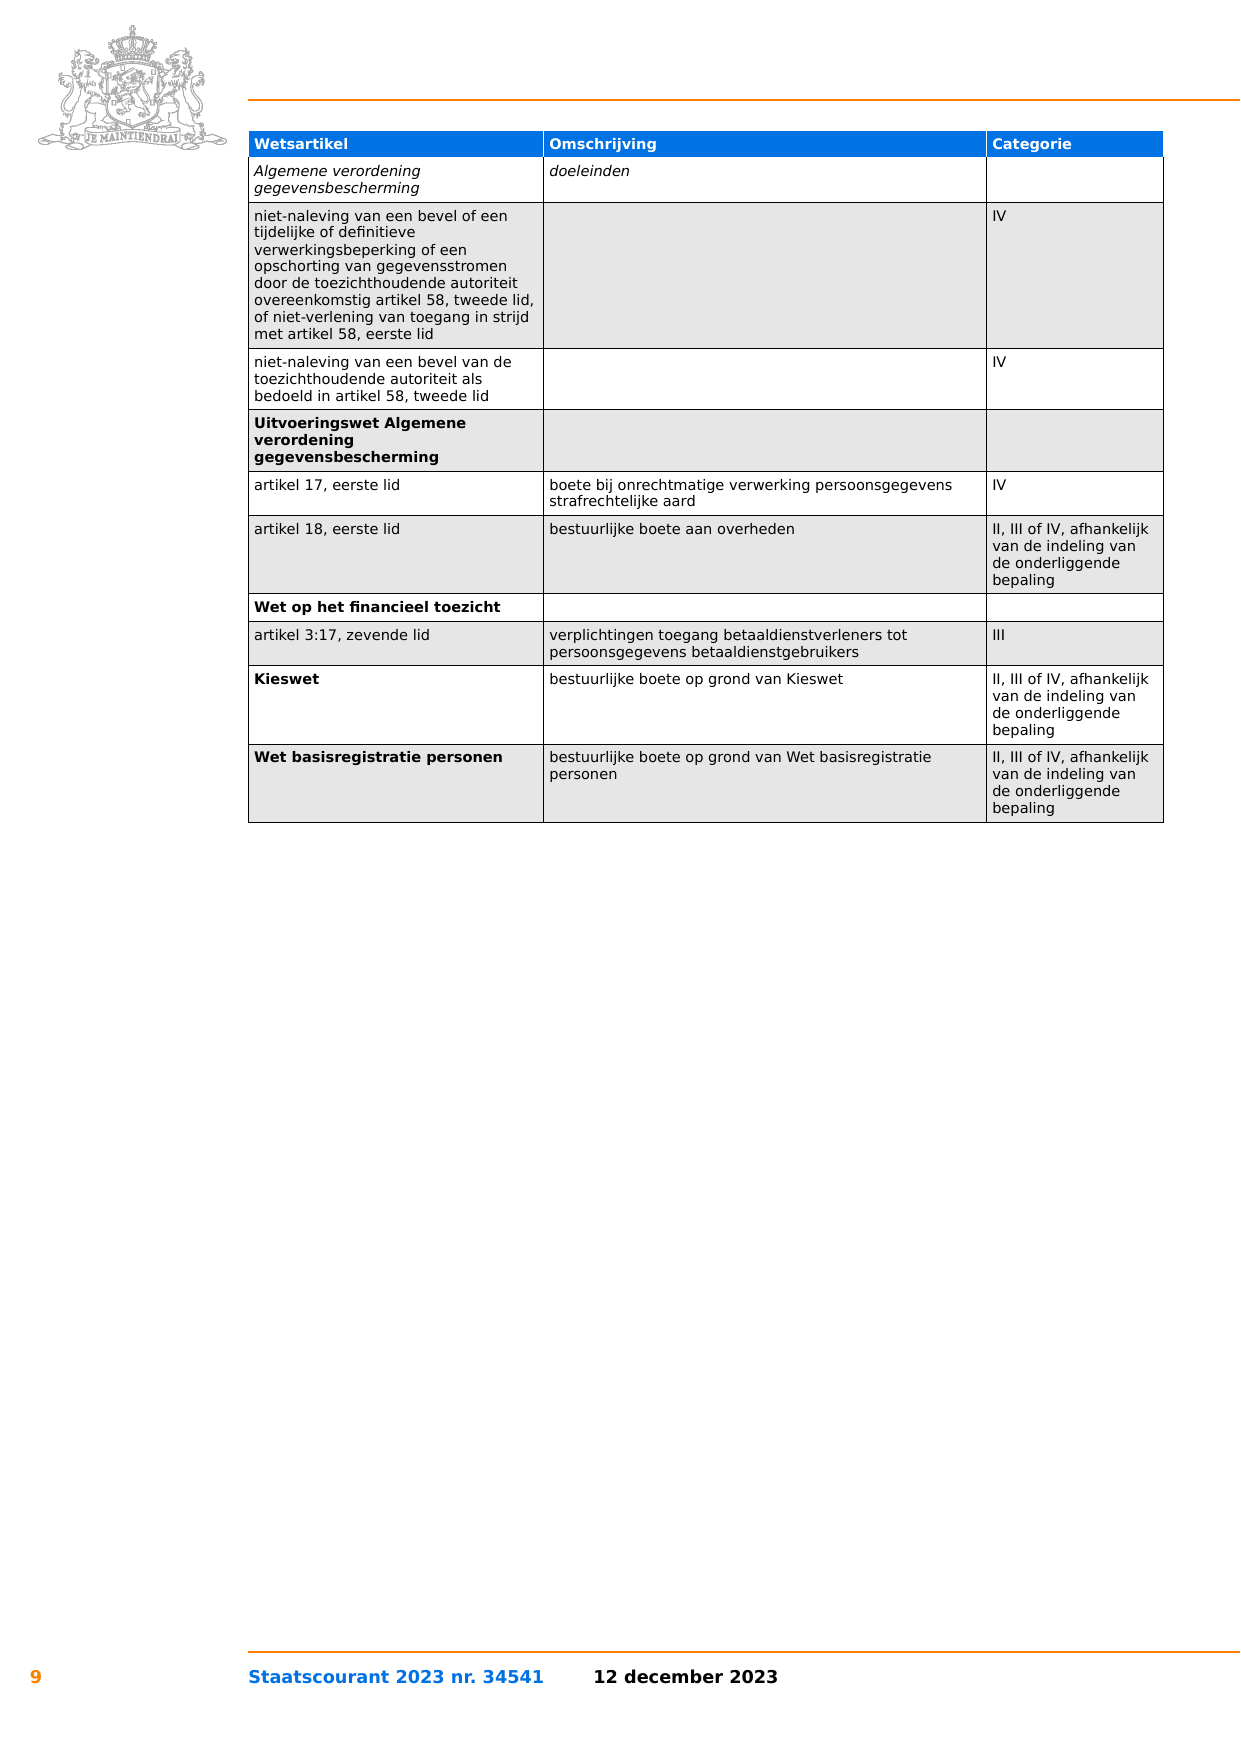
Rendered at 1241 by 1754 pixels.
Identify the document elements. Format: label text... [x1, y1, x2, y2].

table_cell III [987, 622, 1163, 665]
picture [38, 25, 227, 150]
table_cell doeleinden [544, 158, 986, 202]
table_cell [987, 594, 1163, 621]
table_cell [987, 410, 1163, 471]
table_cell Wet op het financieel toezicht [249, 594, 543, 621]
table_cell artikel 18, eerste lid [249, 516, 543, 593]
table_cell verplichtingen toegang betaaldienstverleners tot persoonsgegevens betaaldienstgebruikers [544, 622, 986, 665]
table_cell Kieswet [249, 666, 543, 743]
table_cell [544, 594, 986, 621]
table_cell bestuurlijke boete op grond van Wet basisregistratie personen [544, 745, 986, 822]
table_cell bestuurlijke boete op grond van Kieswet [544, 666, 986, 743]
table_cell [544, 203, 986, 348]
table_cell II, III of IV, afhankelijk van de indeling van de onderliggende bepaling [987, 516, 1163, 593]
table_cell IV [987, 349, 1163, 409]
table_cell [544, 410, 986, 471]
table_cell Algemene verordening gegevensbescherming [249, 158, 543, 202]
table_cell [544, 349, 986, 409]
table_header Wetsartikel [249, 131, 543, 157]
table_cell artikel 3:17, zevende lid [249, 622, 543, 665]
table_cell boete bij onrechtmatige verwerking persoonsgegevens strafrechtelijke aard [544, 472, 986, 515]
table_cell Wet basisregistratie personen [249, 745, 543, 822]
table_cell II, III of IV, afhankelijk van de indeling van de onderliggende bepaling [987, 666, 1163, 743]
table_cell artikel 17, eerste lid [249, 472, 543, 515]
table_header Categorie [987, 131, 1163, 157]
table_cell IV [987, 203, 1163, 348]
table_cell niet-naleving van een bevel of een tijdelijke of definitieve verwerkingsbeperking of een opschorting van gegevensstromen door de toezichthoudende autoriteit overeenkomstig artikel 58, tweede lid, of niet-verlening van toegang in strijd met artikel 58, eerste lid [249, 203, 543, 348]
table_cell [987, 158, 1163, 202]
table_cell Uitvoeringswet Algemene verordening gegevensbescherming [249, 410, 543, 471]
table_cell niet-naleving van een bevel van de toezichthoudende autoriteit als bedoeld in artikel 58, tweede lid [249, 349, 543, 409]
table_header Omschrijving [544, 131, 986, 157]
table_cell bestuurlijke boete aan overheden [544, 516, 986, 593]
table_cell IV [987, 472, 1163, 515]
table_cell II, III of IV, afhankelijk van de indeling van de onderliggende bepaling [987, 745, 1163, 822]
